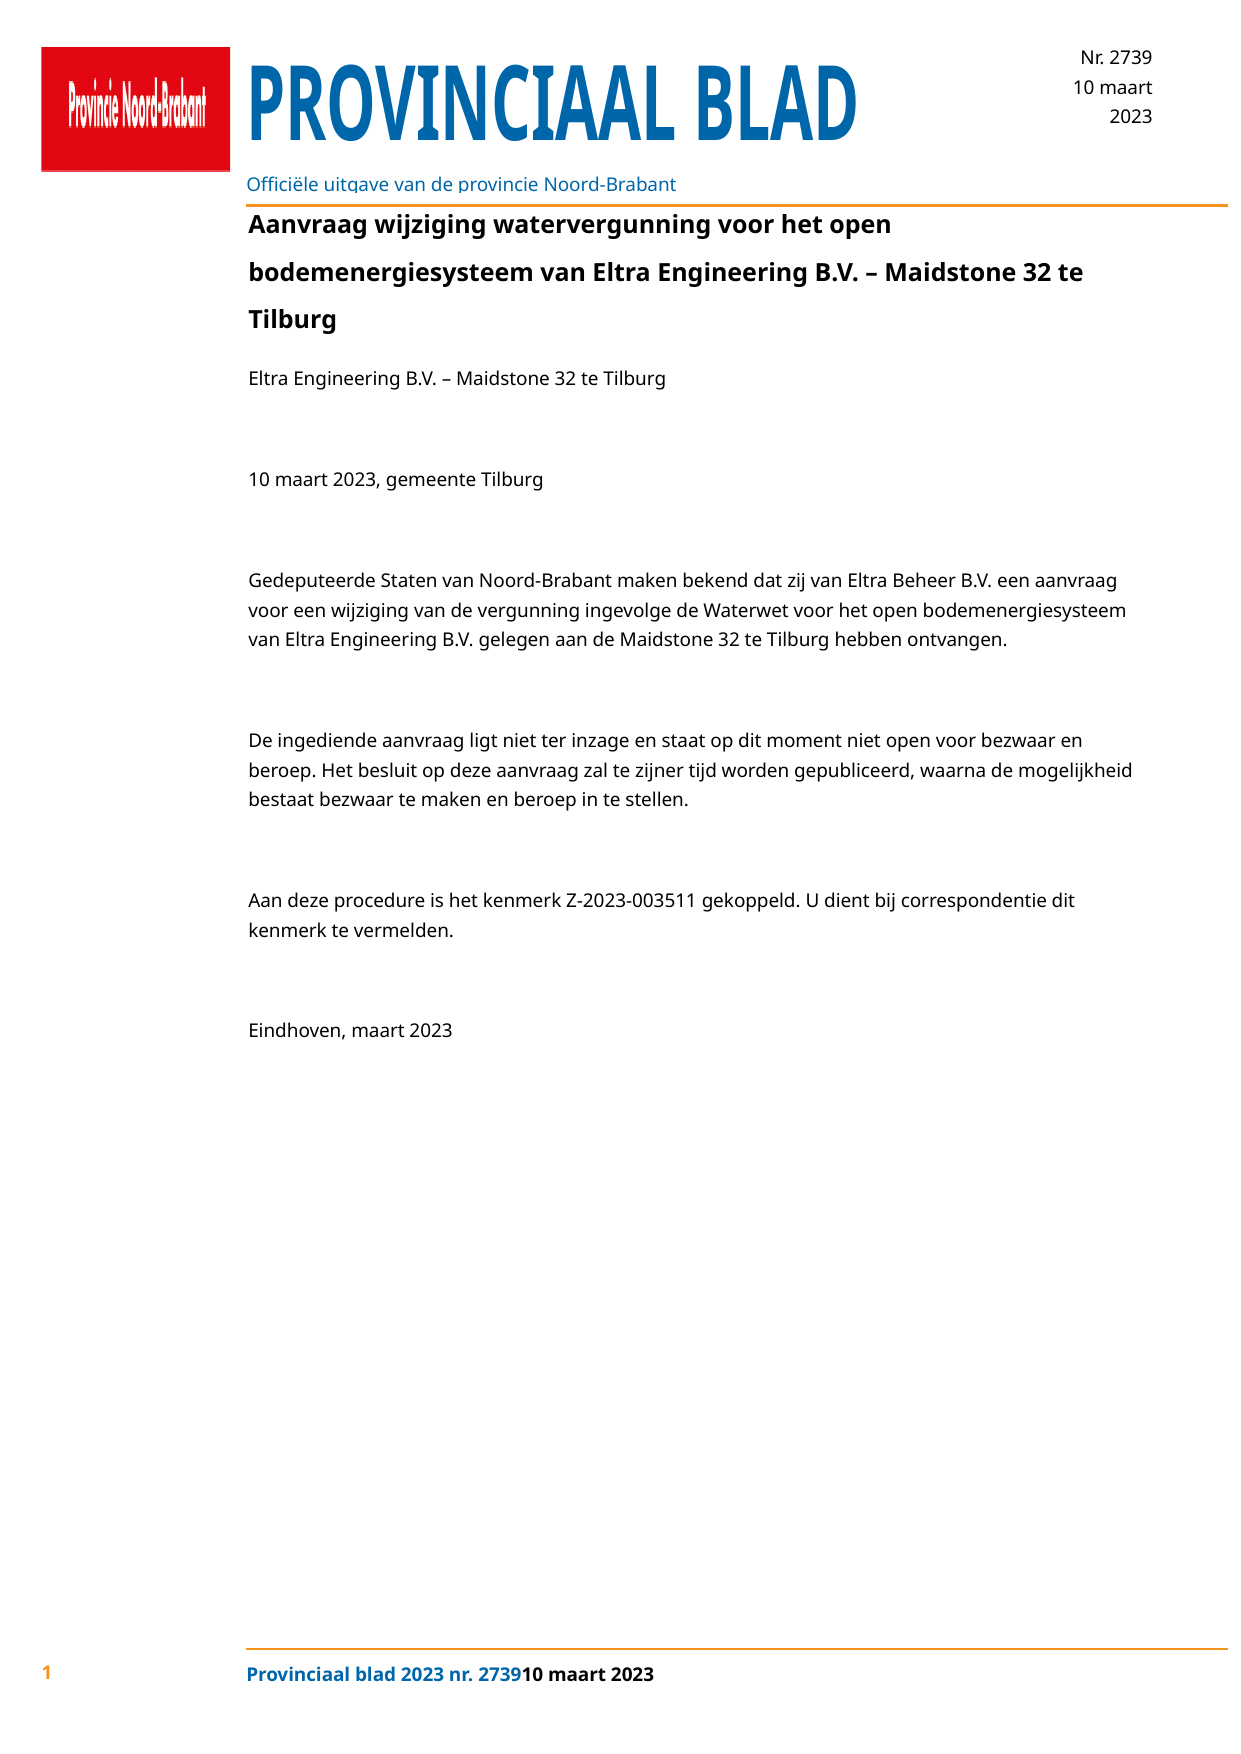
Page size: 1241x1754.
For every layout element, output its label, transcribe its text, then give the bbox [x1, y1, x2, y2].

text Eindhoven, maart 2023 [248, 1018, 1152, 1043]
text 10 maart 2023, gemeente Tilburg [248, 466, 1152, 492]
text Eltra Engineering B.V. – Maidstone 32 te Tilburg [248, 366, 1152, 391]
text De ingediende aanvraag ligt niet ter inzage en staat op dit moment niet open voor bezwaar en beroep. Het besluit op deze aanvraag zal te zijner tijd worden gepubliceerd, waarna de mogelijkheid bestaat bezwaar te maken en beroep in te stellen. [248, 727, 1152, 812]
text Aanvraag wijziging watervergunning voor het open bodemenergiesysteem van Eltra Engineering B.V. – Maidstone 32 te Tilburg [248, 207, 1152, 336]
text Gedeputeerde Staten van Noord-Brabant maken bekend dat zij van Eltra Beheer B.V. een aanvraag voor een wijziging van de vergunning ingevolge de Waterwet voor het open bodemenergiesysteem van Eltra Engineering B.V. gelegen aan de Maidstone 32 te Tilburg hebben ontvangen. [248, 567, 1152, 652]
text Aan deze procedure is het kenmerk Z-2023-003511 gekoppeld. U dient bij correspondentie dit kenmerk te vermelden. [248, 887, 1152, 942]
picture [41, 47, 231, 172]
